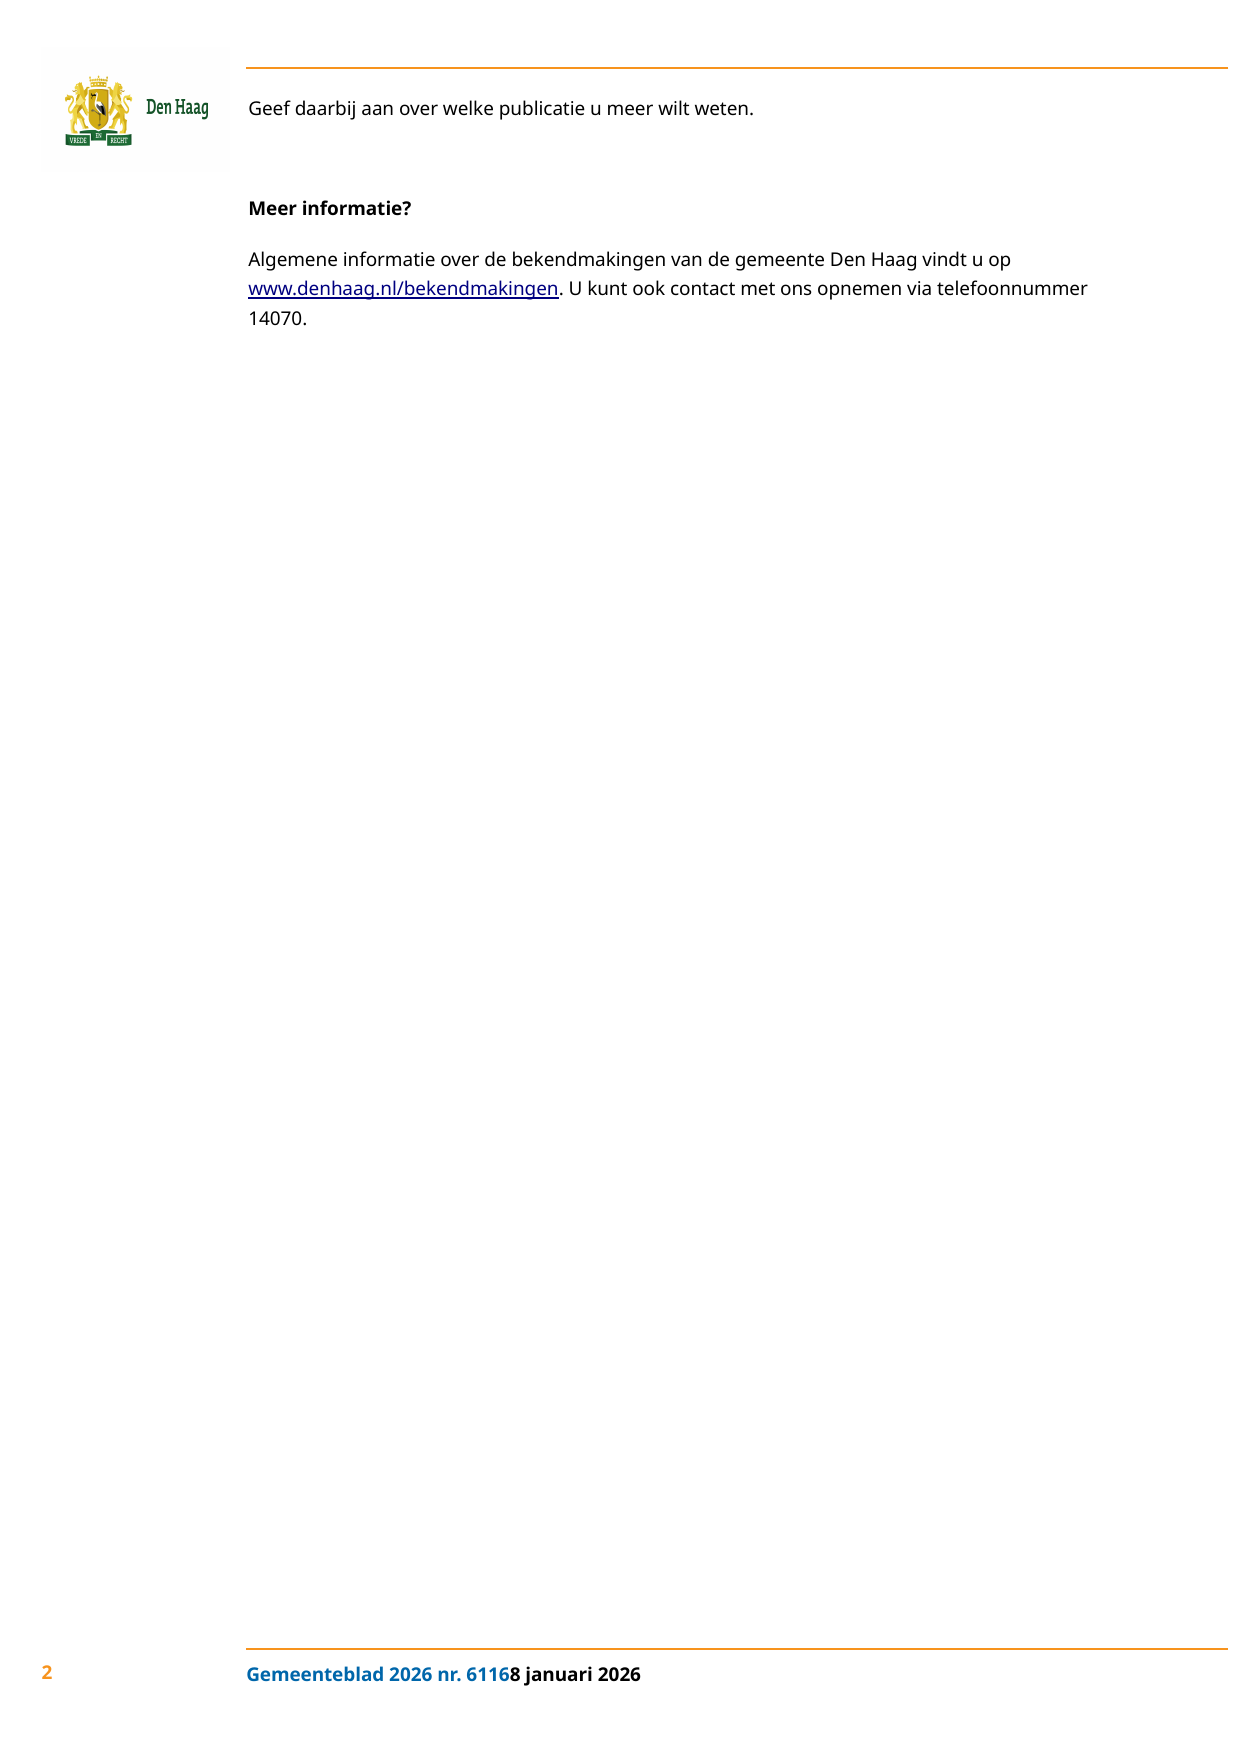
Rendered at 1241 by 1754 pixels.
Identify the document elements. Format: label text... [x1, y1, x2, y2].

text Meer informatie? [248, 196, 1152, 221]
picture [41, 47, 231, 172]
text Geef daarbij aan over welke publicatie u meer wilt weten. [248, 95, 1152, 121]
text Algemene informatie over de bekendmakingen van de gemeente Den Haag vindt u op www.denhaag.nl/bekendmakingen. U kunt ook contact met ons opnemen via telefoonnummer 14070. [248, 246, 1152, 331]
